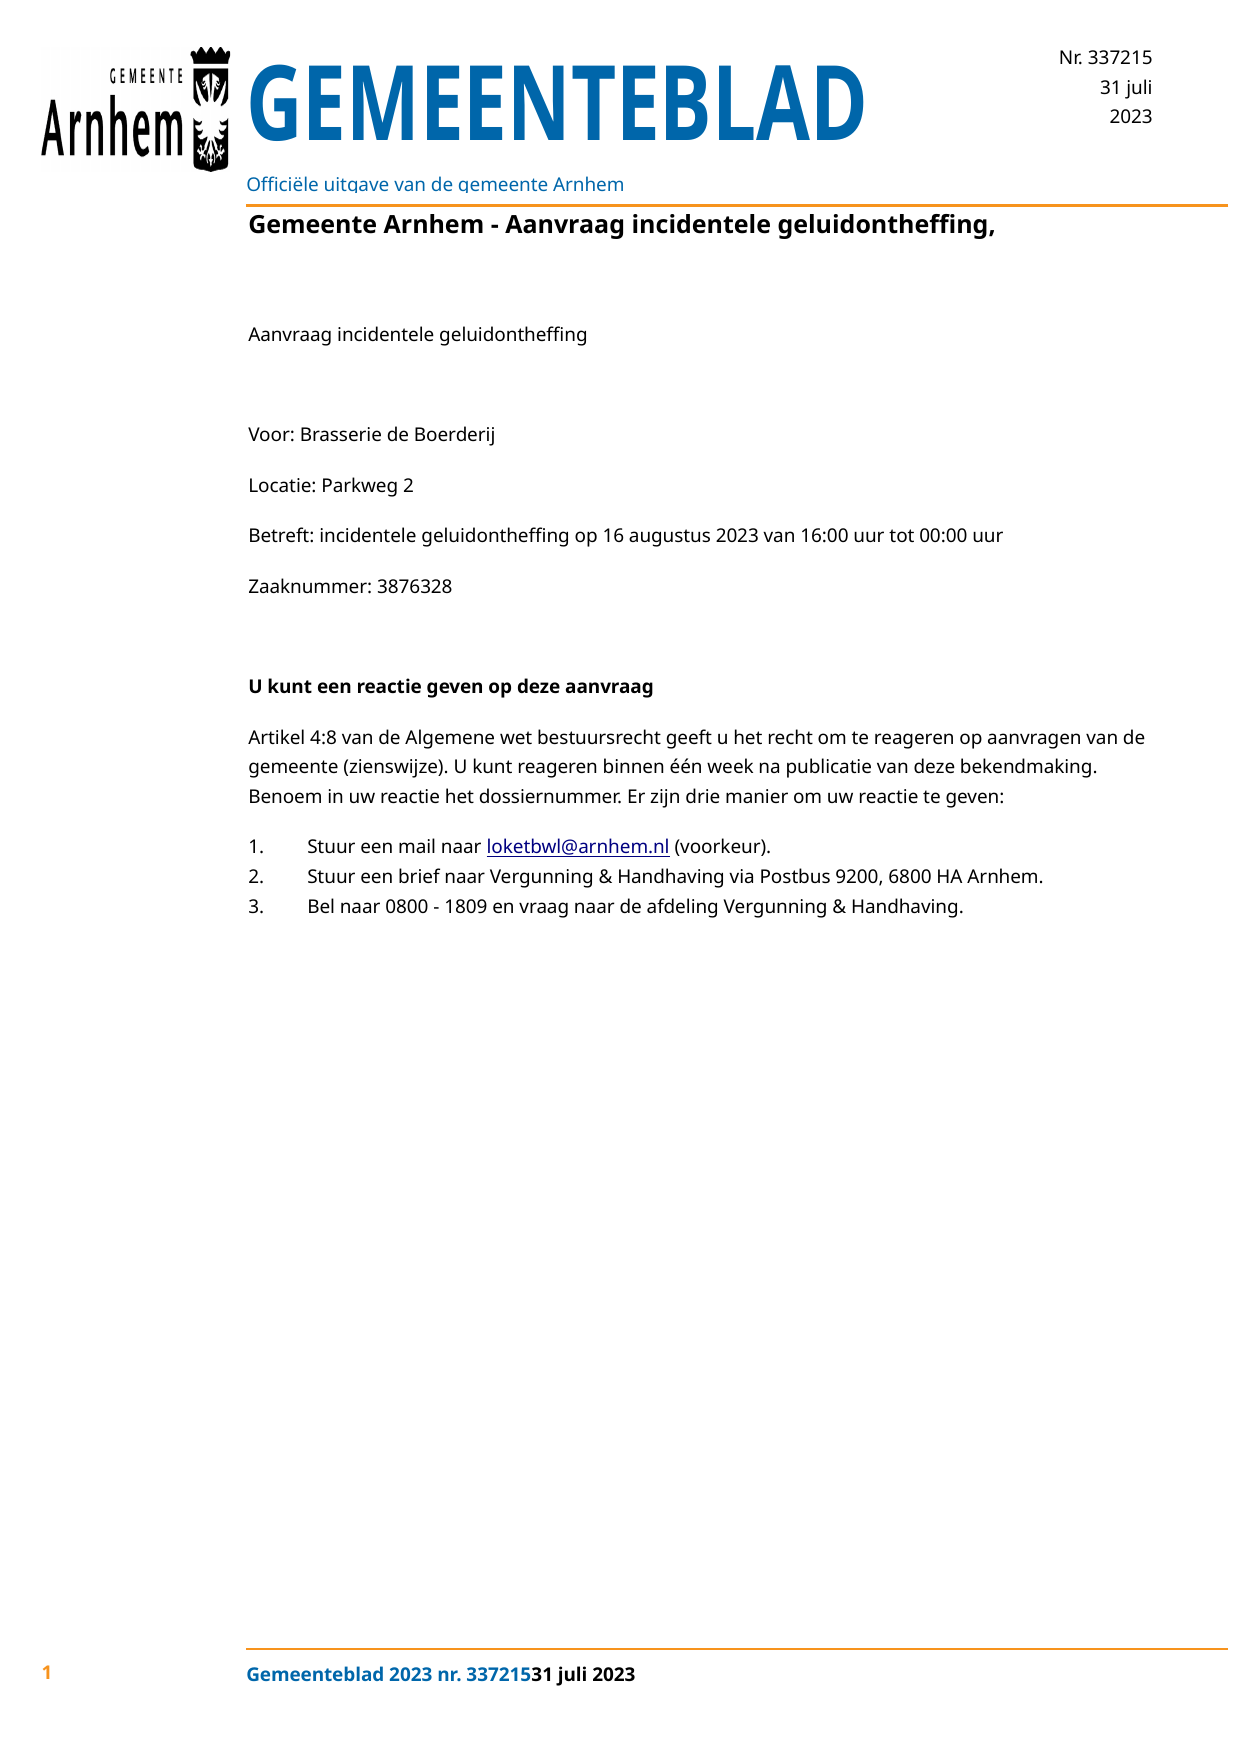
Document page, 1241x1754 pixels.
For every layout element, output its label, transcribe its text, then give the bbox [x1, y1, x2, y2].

list Stuur een mail naar loketbwl@arnhem.nl (voorkeur). [248, 834, 1152, 859]
list Bel naar 0800 - 1809 en vraag naar de afdeling Vergunning & Handhaving. [248, 893, 1152, 918]
list Stuur een brief naar Vergunning & Handhaving via Postbus 9200, 6800 HA Arnhem. [248, 863, 1152, 889]
text Voor: Brasserie de Boerderij [248, 422, 1152, 447]
picture [41, 47, 231, 172]
text Gemeente Arnhem - Aanvraag incidentele geluidontheffing, [248, 207, 1152, 241]
text Zaaknummer: 3876328 [248, 573, 1152, 598]
text Betreft: incidentele geluidontheffing op 16 augustus 2023 van 16:00 uur tot 00:00 uur [248, 522, 1152, 548]
text Aanvraag incidentele geluidontheffing [248, 321, 1152, 346]
text U kunt een reactie geven op deze aanvraag [248, 674, 1152, 699]
text Locatie: Parkweg 2 [248, 472, 1152, 498]
text Artikel 4:8 van de Algemene wet bestuursrecht geeft u het recht om te reageren op aanvragen van de gemeente (zienswijze). U kunt reageren binnen één week na publicatie van deze bekendmaking. Benoem in uw reactie het dossiernummer. Er zijn drie manier om uw reactie te geven: [248, 724, 1152, 809]
